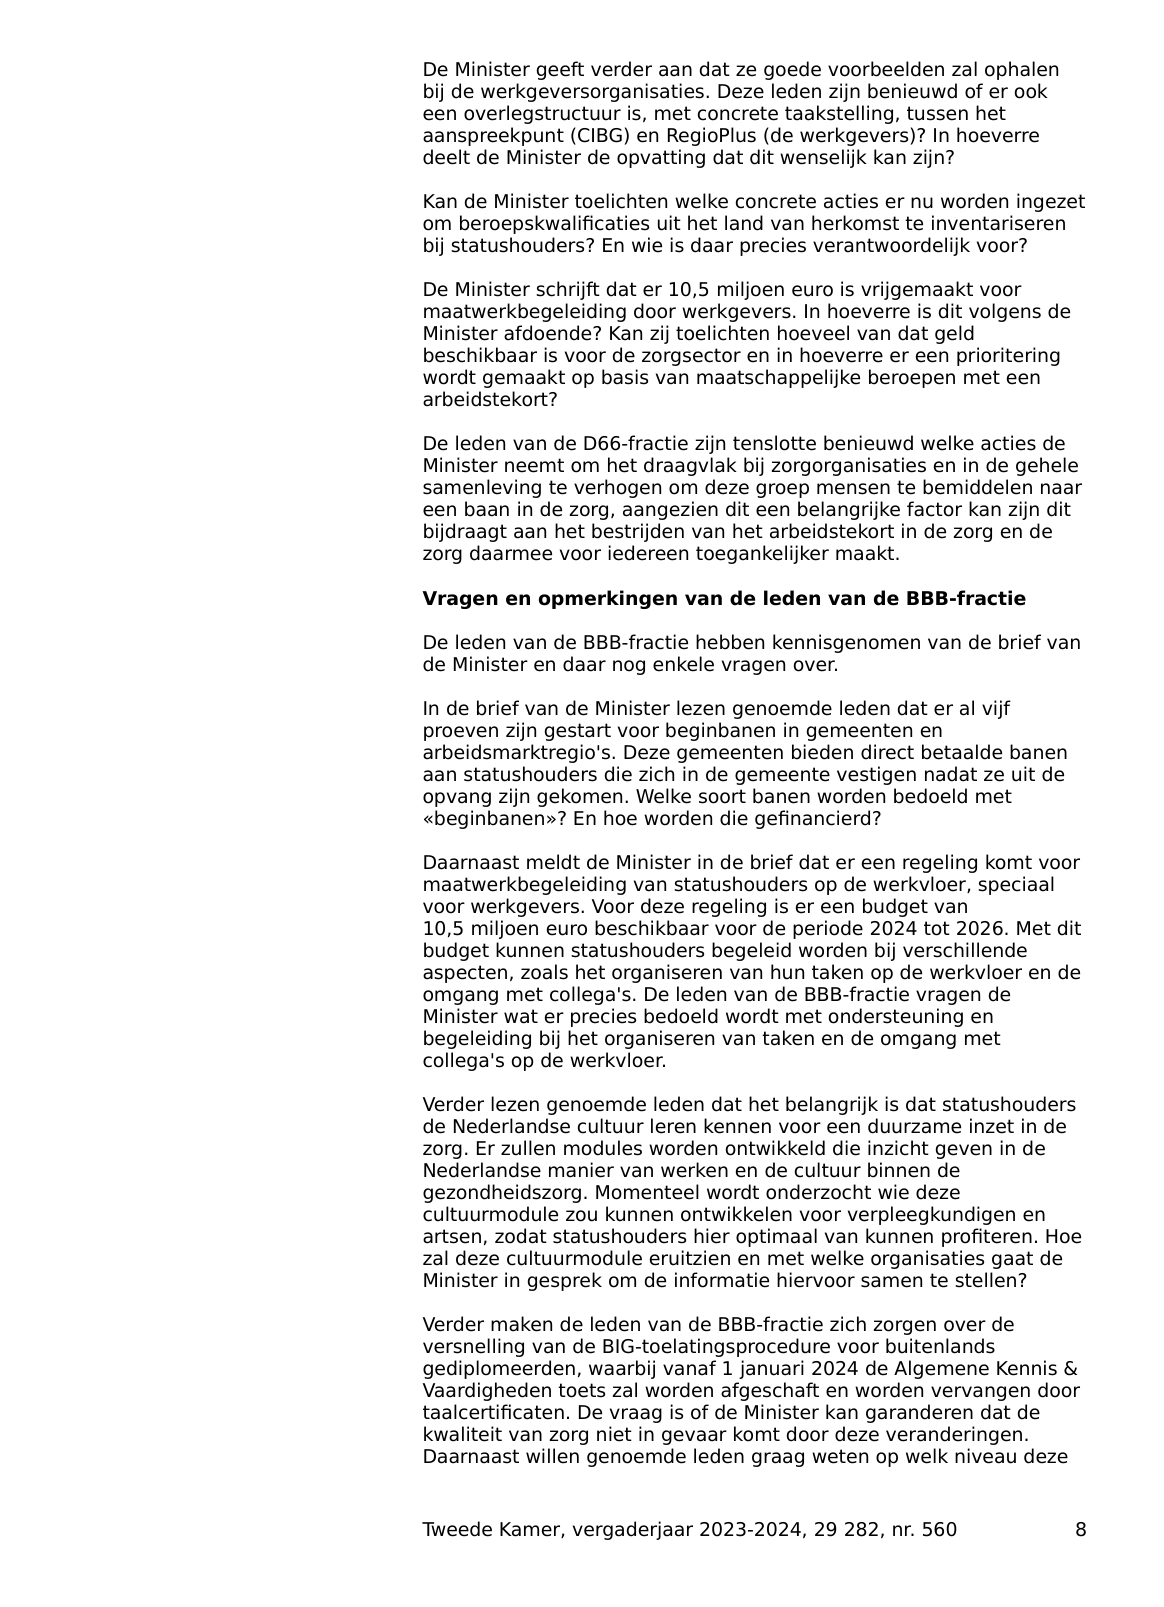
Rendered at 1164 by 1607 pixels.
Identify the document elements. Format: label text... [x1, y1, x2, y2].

text Verder maken de leden van de BBB-fractie zich zorgen over de versnelling van de BIG-toelatingsprocedure voor buitenlands gediplomeerden, waarbij vanaf 1 januari 2024 de Algemene Kennis & Vaardigheden toets zal worden afgeschaft en worden vervangen door taalcertificaten. De vraag is of de Minister kan garanderen dat de kwaliteit van zorg niet in gevaar komt door deze veranderingen. Daarnaast willen genoemde leden graag weten op welk niveau deze [422, 1314, 1087, 1468]
text In de brief van de Minister lezen genoemde leden dat er al vijf proeven zijn gestart voor beginbanen in gemeenten en arbeidsmarktregio's. Deze gemeenten bieden direct betaalde banen aan statushouders die zich in de gemeente vestigen nadat ze uit de opvang zijn gekomen. Welke soort banen worden bedoeld met «beginbanen»? En hoe worden die gefinancierd? [422, 698, 1087, 829]
text De Minister geeft verder aan dat ze goede voorbeelden zal ophalen bij de werkgeversorganisaties. Deze leden zijn benieuwd of er ook een overlegstructuur is, met concrete taakstelling, tussen het aanspreekpunt (CIBG) en RegioPlus (de werkgevers)? In hoeverre deelt de Minister de opvatting dat dit wenselijk kan zijn? [422, 59, 1087, 169]
text De leden van de D66-fractie zijn tenslotte benieuwd welke acties de Minister neemt om het draagvlak bij zorgorganisaties en in de gehele samenleving te verhogen om deze groep mensen te bemiddelen naar een baan in de zorg, aangezien dit een belangrijke factor kan zijn dit bijdraagt aan het bestrijden van het arbeidstekort in de zorg en de zorg daarmee voor iedereen toegankelijker maakt. [422, 433, 1087, 565]
text De leden van de BBB-fractie hebben kennisgenomen van de brief van de Minister en daar nog enkele vragen over. [422, 632, 1087, 676]
text De Minister schrijft dat er 10,5 miljoen euro is vrijgemaakt voor maatwerkbegeleiding door werkgevers. In hoeverre is dit volgens de Minister afdoende? Kan zij toelichten hoeveel van dat geld beschikbaar is voor de zorgsector en in hoeverre er een prioritering wordt gemaakt op basis van maatschappelijke beroepen met een arbeidstekort? [422, 279, 1087, 411]
text Verder lezen genoemde leden dat het belangrijk is dat statushouders de Nederlandse cultuur leren kennen voor een duurzame inzet in de zorg. Er zullen modules worden ontwikkeld die inzicht geven in de Nederlandse manier van werken en de cultuur binnen de gezondheidszorg. Momenteel wordt onderzocht wie deze cultuurmodule zou kunnen ontwikkelen voor verpleegkundigen en artsen, zodat statushouders hier optimaal van kunnen profiteren. Hoe zal deze cultuurmodule eruitzien en met welke organisaties gaat de Minister in gesprek om de informatie hiervoor samen te stellen? [422, 1094, 1087, 1292]
subtitle Vragen en opmerkingen van de leden van de BBB-fractie [422, 587, 1087, 609]
text Kan de Minister toelichten welke concrete acties er nu worden ingezet om beroepskwalificaties uit het land van herkomst te inventariseren bij statushouders? En wie is daar precies verantwoordelijk voor? [422, 191, 1087, 257]
text Daarnaast meldt de Minister in de brief dat er een regeling komt voor maatwerkbegeleiding van statushouders op de werkvloer, speciaal voor werkgevers. Voor deze regeling is er een budget van 10,5 miljoen euro beschikbaar voor de periode 2024 tot 2026. Met dit budget kunnen statushouders begeleid worden bij verschillende aspecten, zoals het organiseren van hun taken op de werkvloer en de omgang met collega's. De leden van de BBB-fractie vragen de Minister wat er precies bedoeld wordt met ondersteuning en begeleiding bij het organiseren van taken en de omgang met collega's op de werkvloer. [422, 852, 1087, 1072]
